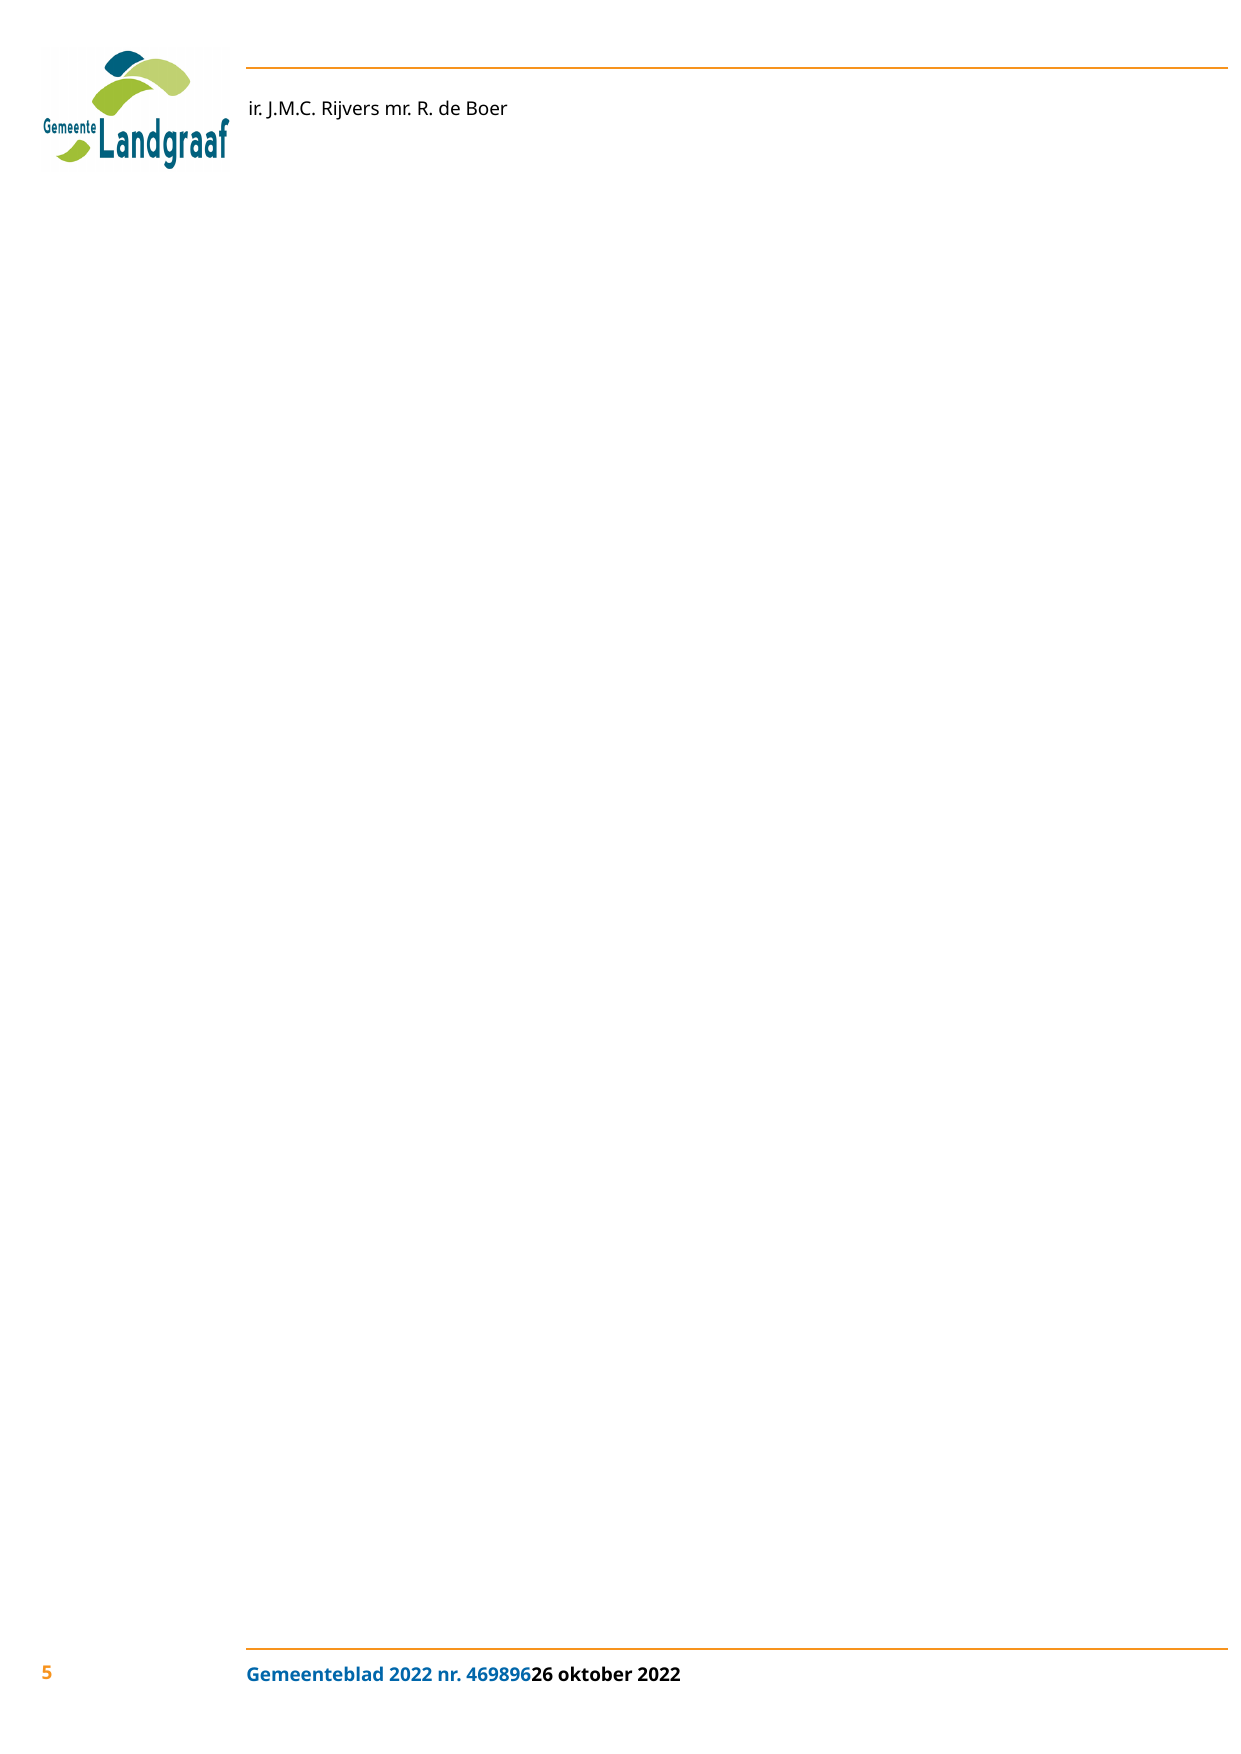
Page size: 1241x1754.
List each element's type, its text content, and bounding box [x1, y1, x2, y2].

picture [41, 47, 231, 172]
text ir. J.M.C. Rijvers mr. R. de Boer [248, 95, 1152, 121]
